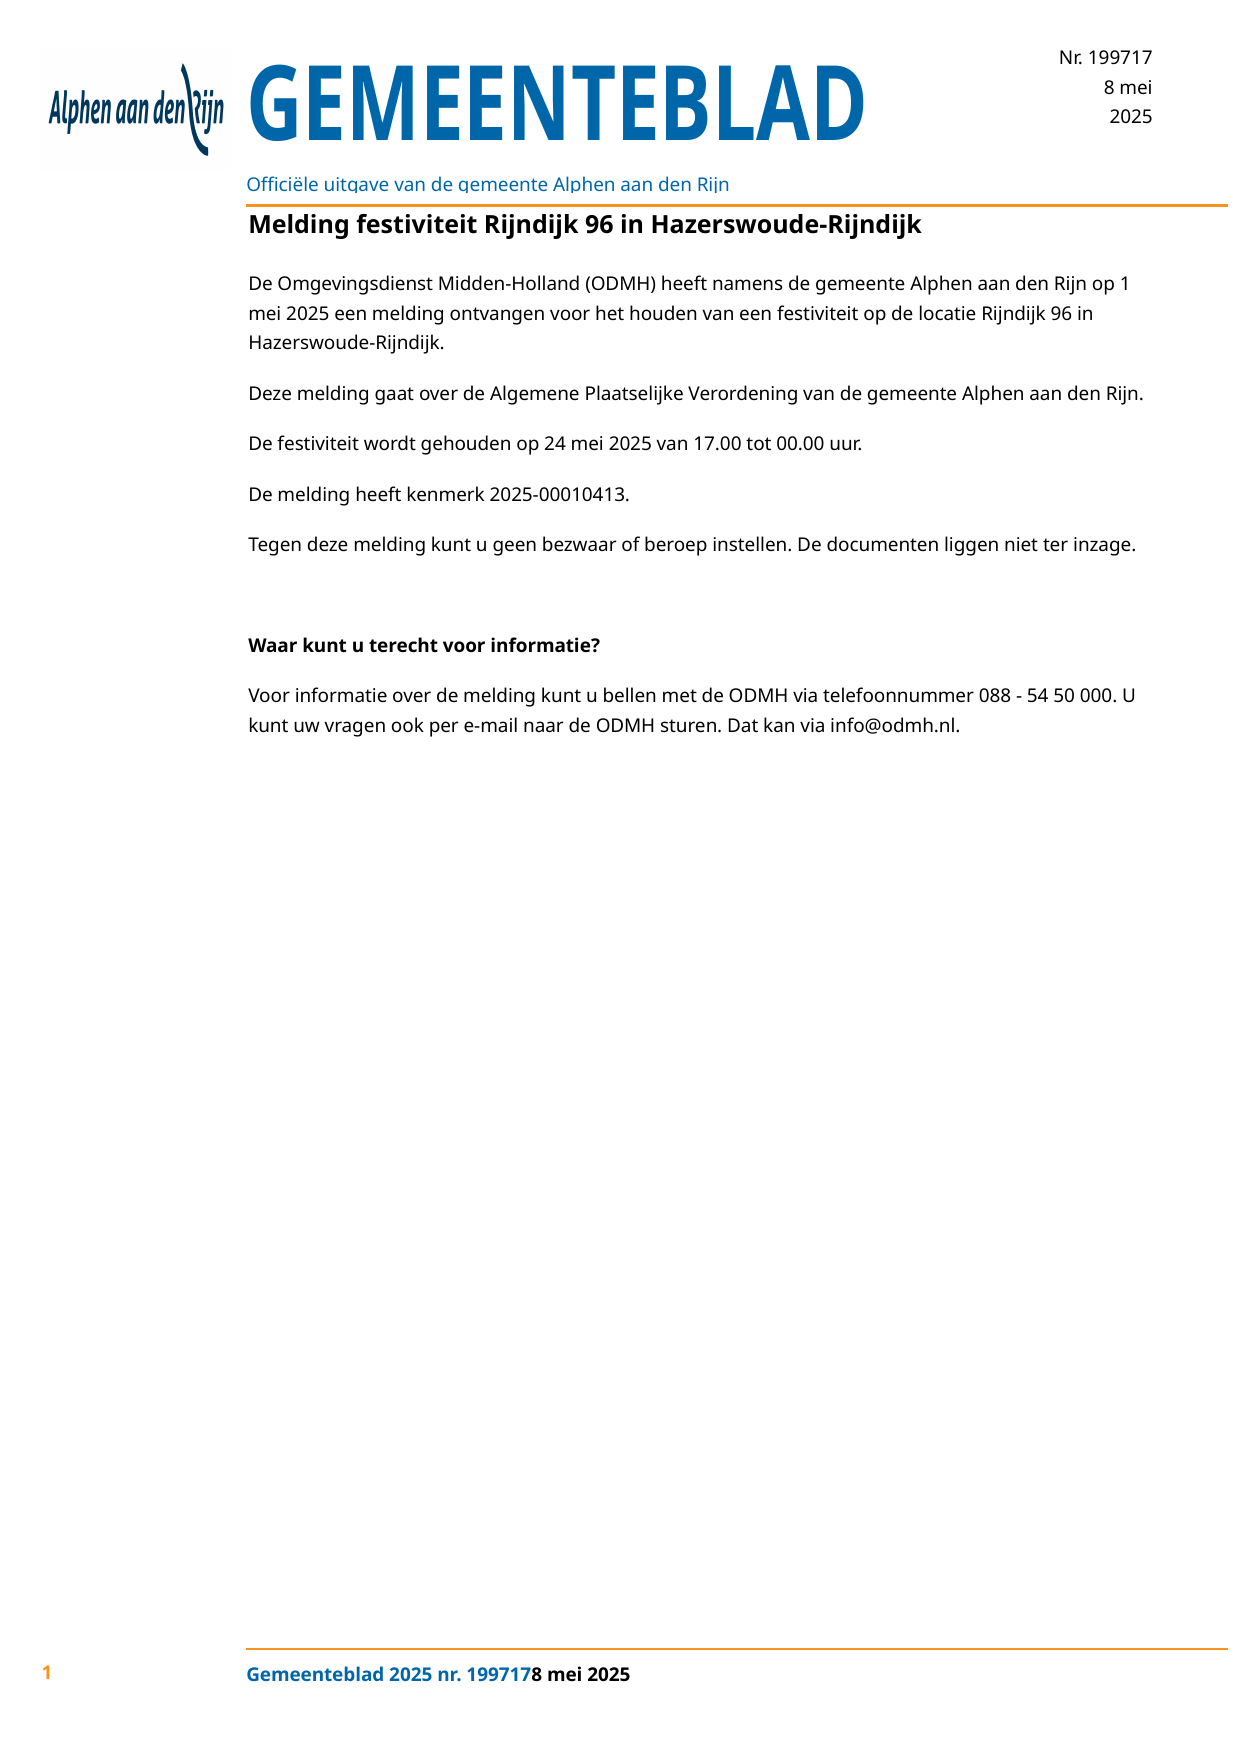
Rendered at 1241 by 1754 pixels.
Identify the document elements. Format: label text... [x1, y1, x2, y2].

text Deze melding gaat over de Algemene Plaatselijke Verordening van de gemeente Alphen aan den Rijn. [248, 380, 1152, 406]
text De festiviteit wordt gehouden op 24 mei 2025 van 17.00 tot 00.00 uur. [248, 430, 1152, 456]
text De melding heeft kenmerk 2025-00010413. [248, 481, 1152, 506]
text Waar kunt u terecht voor informatie? [248, 632, 1152, 658]
picture [41, 47, 231, 172]
text De Omgevingsdienst Midden-Holland (ODMH) heeft namens de gemeente Alphen aan den Rijn op 1 mei 2025 een melding ontvangen voor het houden van een festiviteit op de locatie Rijndijk 96 in Hazerswoude-Rijndijk. [248, 270, 1152, 355]
text Voor informatie over de melding kunt u bellen met de ODMH via telefoonnummer 088 - 54 50 000. U kunt uw vragen ook per e-mail naar de ODMH sturen. Dat kan via info@odmh.nl. [248, 682, 1152, 738]
text Tegen deze melding kunt u geen bezwaar of beroep instellen. De documenten liggen niet ter inzage. [248, 531, 1152, 557]
text Melding festiviteit Rijndijk 96 in Hazerswoude-Rijndijk [248, 207, 1152, 241]
